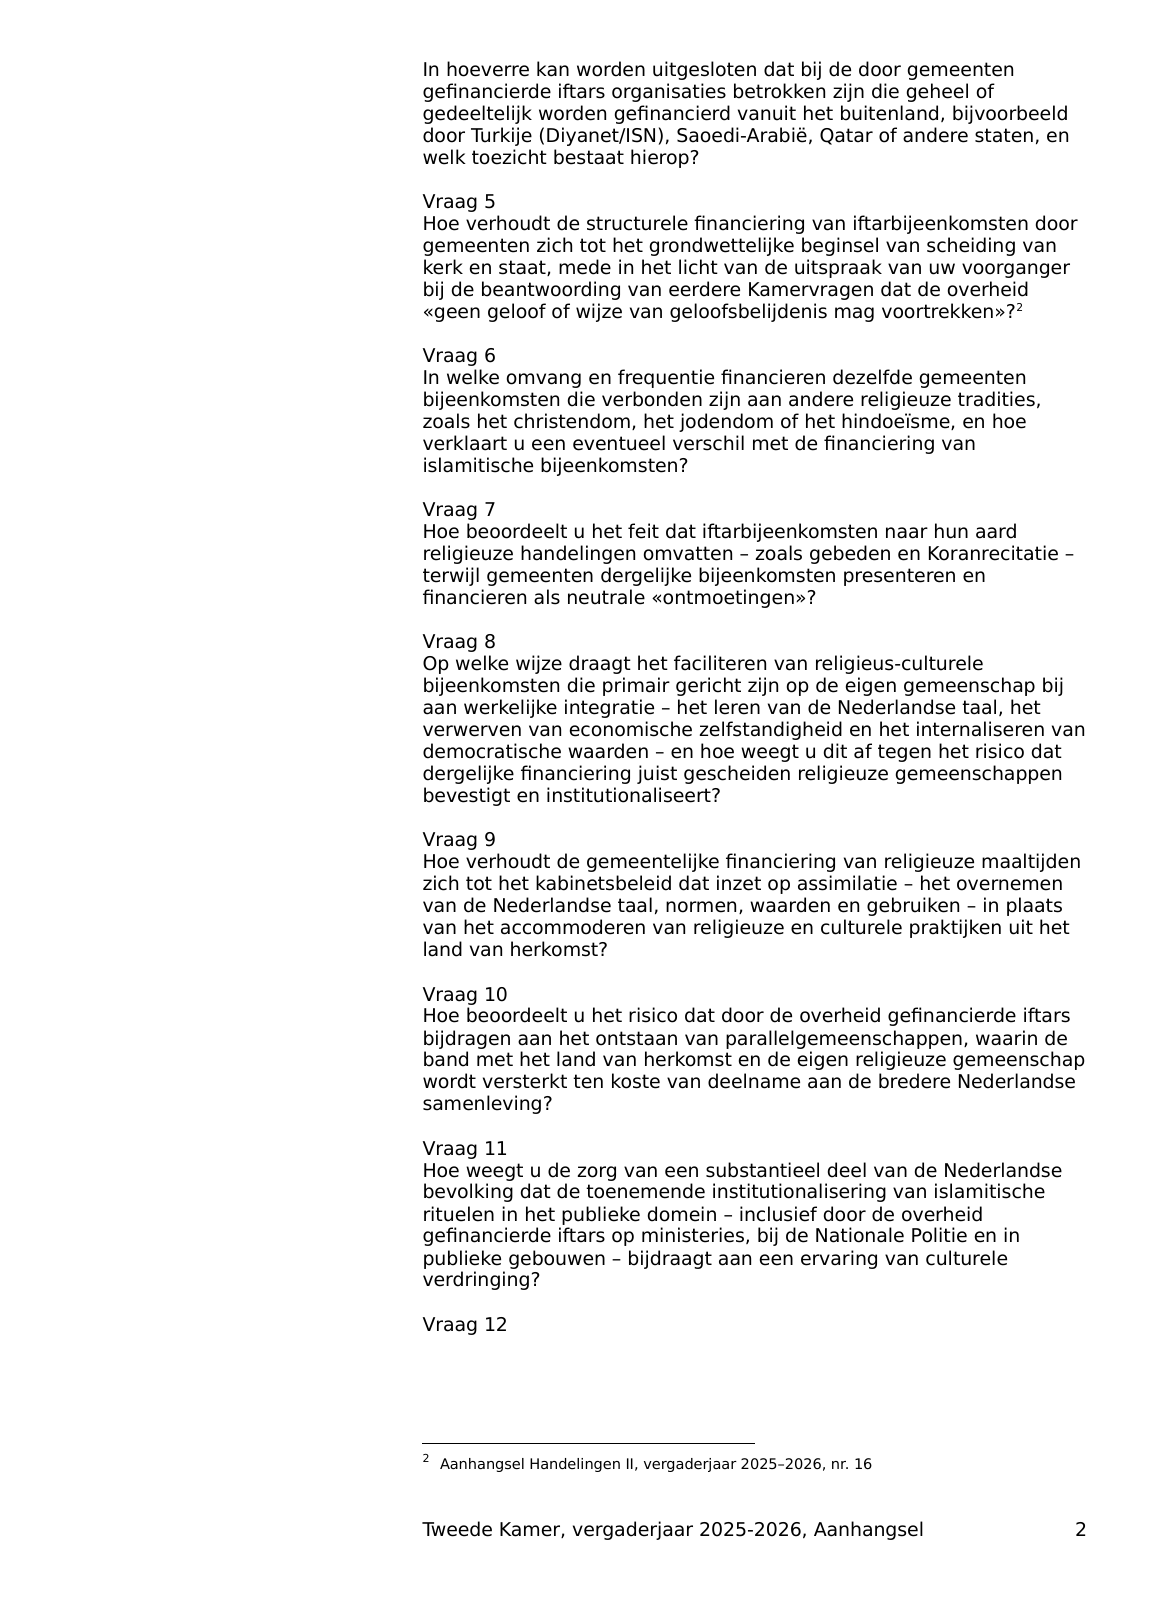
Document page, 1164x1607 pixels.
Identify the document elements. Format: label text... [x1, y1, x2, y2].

text Hoe weegt u de zorg van een substantieel deel van de Nederlandse bevolking dat de toenemende institutionalisering van islamitische rituelen in het publieke domein – inclusief door de overheid gefinancierde iftars op ministeries, bij de Nationale Politie en in publieke gebouwen – bijdraagt aan een ervaring van culturele verdringing? [422, 1159, 1087, 1291]
text Hoe verhoudt de gemeentelijke financiering van religieuze maaltijden zich tot het kabinetsbeleid dat inzet op assimilatie – het overnemen van de Nederlandse taal, normen, waarden en gebruiken – in plaats van het accommoderen van religieuze en culturele praktijken uit het land van herkomst? [422, 851, 1087, 961]
text Op welke wijze draagt het faciliteren van religieus-culturele bijeenkomsten die primair gericht zijn op de eigen gemeenschap bij aan werkelijke integratie – het leren van de Nederlandse taal, het verwerven van economische zelfstandigheid en het internaliseren van democratische waarden – en hoe weegt u dit af tegen het risico dat dergelijke financiering juist gescheiden religieuze gemeenschappen bevestigt en institutionaliseert? [422, 653, 1087, 807]
text Vraag 9 [422, 829, 1087, 851]
text Vraag 7 [422, 499, 1087, 521]
text Hoe beoordeelt u het risico dat door de overheid gefinancierde iftars bijdragen aan het ontstaan van parallelgemeenschappen, waarin de band met het land van herkomst en de eigen religieuze gemeenschap wordt versterkt ten koste van deelname aan de bredere Nederlandse samenleving? [422, 1005, 1087, 1115]
text Vraag 10 [422, 983, 1087, 1005]
text Vraag 6 [422, 345, 1087, 367]
text Hoe beoordeelt u het feit dat iftarbijeenkomsten naar hun aard religieuze handelingen omvatten – zoals gebeden en Koranrecitatie – terwijl gemeenten dergelijke bijeenkomsten presenteren en financieren als neutrale «ontmoetingen»? [422, 521, 1087, 609]
text Aanhangsel Handelingen II, vergaderjaar 2025–2026, nr. 16 [422, 1452, 1087, 1474]
text Vraag 5 [422, 191, 1087, 213]
text In hoeverre kan worden uitgesloten dat bij de door gemeenten gefinancierde iftars organisaties betrokken zijn die geheel of gedeeltelijk worden gefinancierd vanuit het buitenland, bijvoorbeeld door Turkije (Diyanet/ISN), Saoedi-Arabië, Qatar of andere staten, en welk toezicht bestaat hierop? [422, 59, 1087, 169]
text In welke omvang en frequentie financieren dezelfde gemeenten bijeenkomsten die verbonden zijn aan andere religieuze tradities, zoals het christendom, het jodendom of het hindoeïsme, en hoe verklaart u een eventueel verschil met de financiering van islamitische bijeenkomsten? [422, 367, 1087, 477]
text Hoe verhoudt de structurele financiering van iftarbijeenkomsten door gemeenten zich tot het grondwettelijke beginsel van scheiding van kerk en staat, mede in het licht van de uitspraak van uw voorganger bij de beantwoording van eerdere Kamervragen dat de overheid «geen geloof of wijze van geloofsbelijdenis mag voortrekken»? [422, 213, 1087, 323]
text Vraag 11 [422, 1137, 1087, 1159]
text Vraag 8 [422, 631, 1087, 653]
text Vraag 12 [422, 1313, 1087, 1336]
